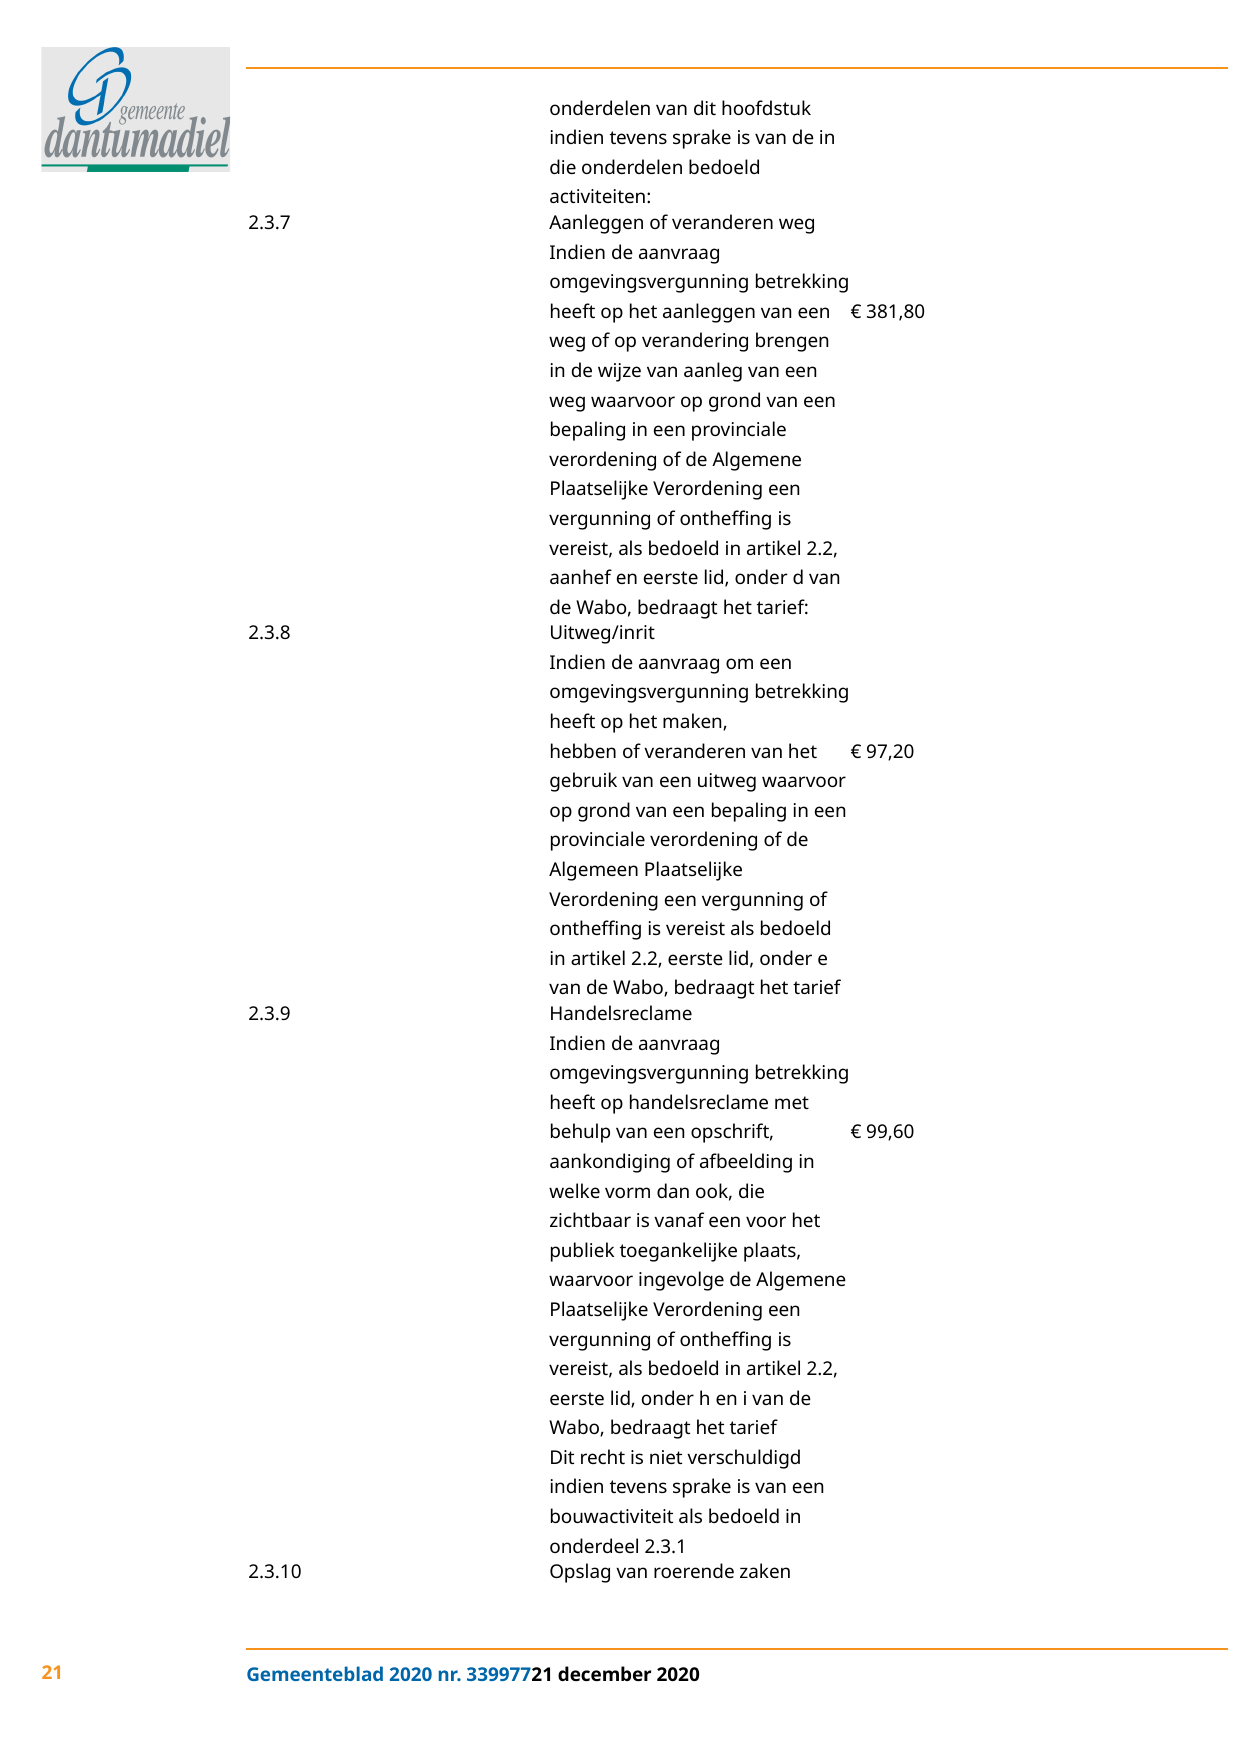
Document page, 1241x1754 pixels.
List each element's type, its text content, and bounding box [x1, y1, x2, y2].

table_cell 2.3.7 [248, 209, 549, 619]
table_cell € 99,60 [850, 1000, 1152, 1558]
table_cell [850, 95, 1152, 209]
table_cell Aanleggen of veranderen weg Indien de aanvraag omgevingsvergunning betrekking heeft op het aanleggen van een weg of op verandering brengen in de wijze van aanleg van een weg waarvoor op grond van een bepaling in een provinciale verordening of de Algemene Plaatselijke Verordening een vergunning of ontheffing is vereist, als bedoeld in artikel 2.2, aanhef en eerste lid, onder d van de Wabo, bedraagt het tarief: [549, 209, 850, 619]
table_cell € 381,80 [850, 209, 1152, 619]
table_cell 2.3.10 [248, 1559, 549, 1584]
table_cell 2.3.8 [248, 620, 549, 1000]
table_cell onderdelen van dit hoofdstuk indien tevens sprake is van de in die onderdelen bedoeld activiteiten: [549, 95, 850, 209]
table_cell Opslag van roerende zaken [549, 1559, 850, 1584]
table_cell [248, 95, 549, 209]
table_cell [850, 1559, 1152, 1584]
table_cell 2.3.9 [248, 1000, 549, 1558]
table_cell Uitweg/inrit Indien de aanvraag om een omgevingsvergunning betrekking heeft op het maken, hebben of veranderen van het gebruik van een uitweg waarvoor op grond van een bepaling in een provinciale verordening of de Algemeen Plaatselijke Verordening een vergunning of ontheffing is vereist als bedoeld in artikel 2.2, eerste lid, onder e van de Wabo, bedraagt het tarief [549, 620, 850, 1000]
table_cell € 97,20 [850, 620, 1152, 1000]
picture [41, 47, 231, 172]
table_cell Handelsreclame Indien de aanvraag omgevingsvergunning betrekking heeft op handelsreclame met behulp van een opschrift, aankondiging of afbeelding in welke vorm dan ook, die zichtbaar is vanaf een voor het publiek toegankelijke plaats, waarvoor ingevolge de Algemene Plaatselijke Verordening een vergunning of ontheffing is vereist, als bedoeld in artikel 2.2, eerste lid, onder h en i van de Wabo, bedraagt het tarief Dit recht is niet verschuldigd indien tevens sprake is van een bouwactiviteit als bedoeld in onderdeel 2.3.1 [549, 1000, 850, 1558]
